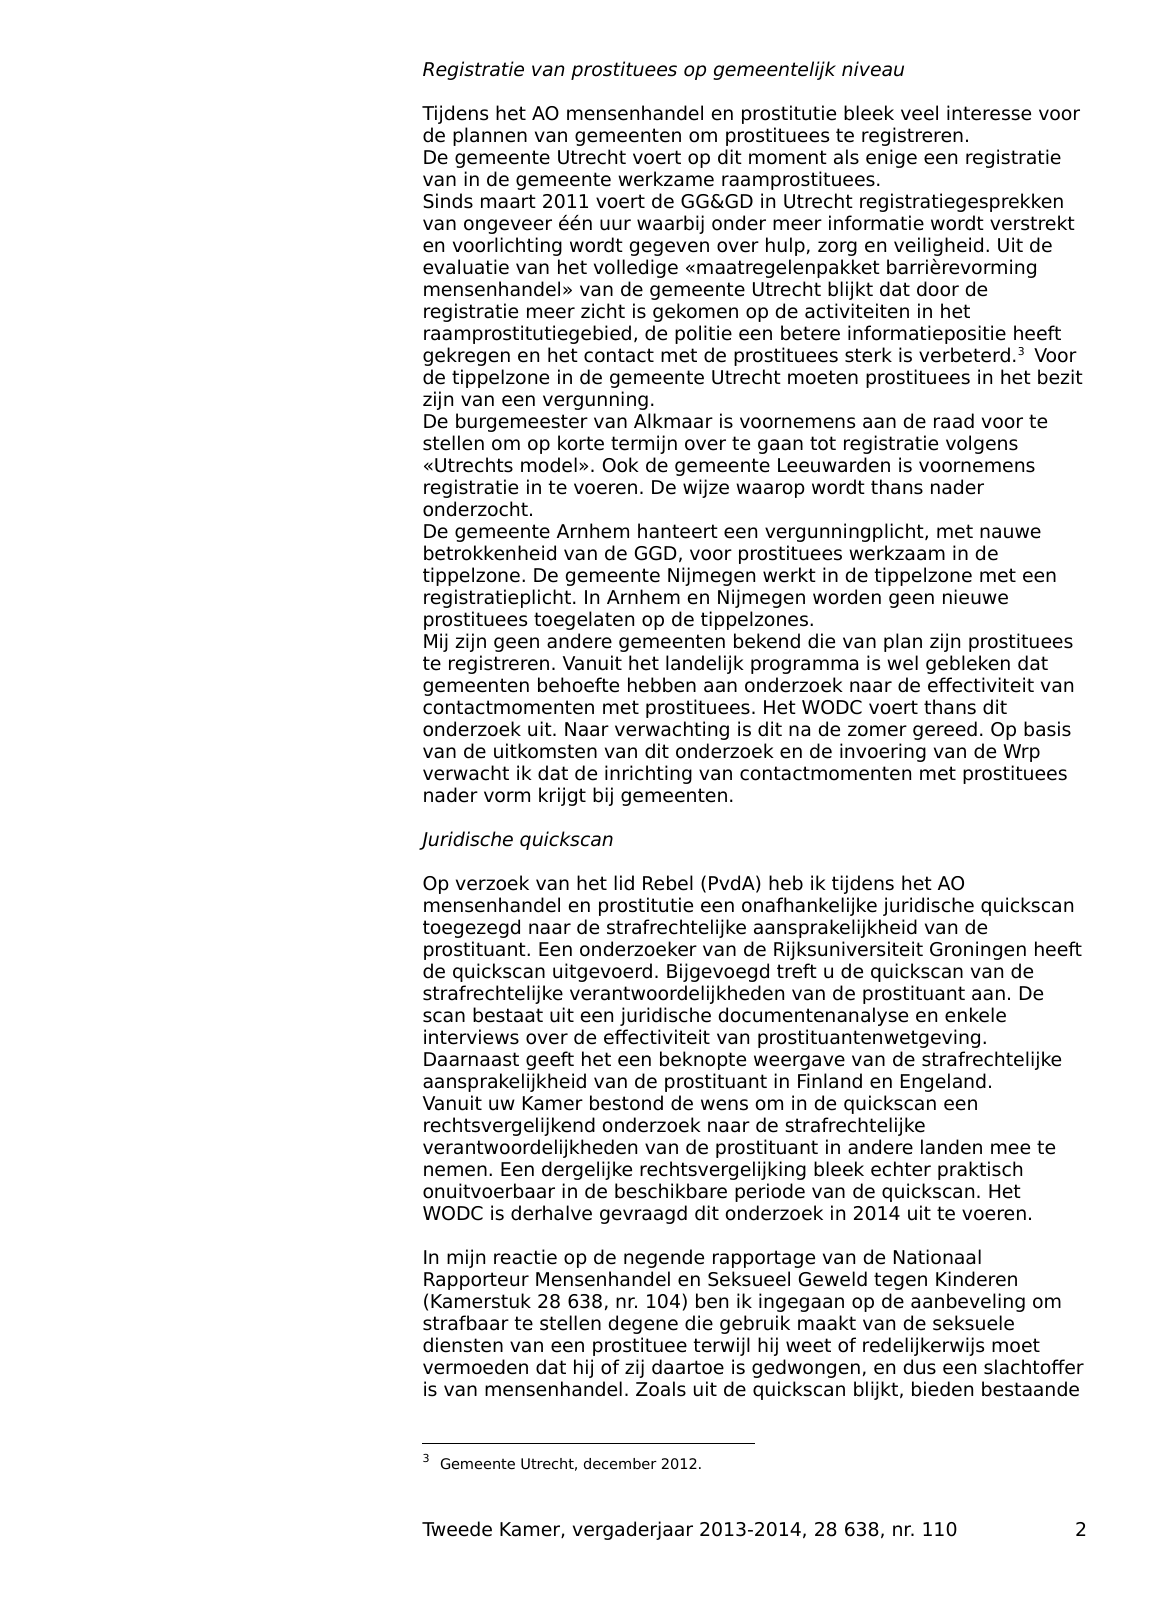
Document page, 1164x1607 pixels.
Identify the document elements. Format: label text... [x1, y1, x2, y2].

subtitle Registratie van prostituees op gemeentelijk niveau [422, 59, 1087, 81]
text Mij zijn geen andere gemeenten bekend die van plan zijn prostituees te registreren. Vanuit het landelijk programma is wel gebleken dat gemeenten behoefte hebben aan onderzoek naar de effectiviteit van contactmomenten met prostituees. Het WODC voert thans dit onderzoek uit. Naar verwachting is dit na de zomer gereed. Op basis van de uitkomsten van dit onderzoek en de invoering van de Wrp verwacht ik dat de inrichting van contactmomenten met prostituees nader vorm krijgt bij gemeenten. [422, 631, 1087, 807]
text Op verzoek van het lid Rebel (PvdA) heb ik tijdens het AO mensenhandel en prostitutie een onafhankelijke juridische quickscan toegezegd naar de strafrechtelijke aansprakelijkheid van de prostituant. Een onderzoeker van de Rijksuniversiteit Groningen heeft de quickscan uitgevoerd. Bijgevoegd treft u de quickscan van de strafrechtelijke verantwoordelijkheden van de prostituant aan. De scan bestaat uit een juridische documentenanalyse en enkele interviews over de effectiviteit van prostituantenwetgeving. Daarnaast geeft het een beknopte weergave van de strafrechtelijke aansprakelijkheid van de prostituant in Finland en Engeland. [422, 873, 1087, 1093]
text In mijn reactie op de negende rapportage van de Nationaal Rapporteur Mensenhandel en Seksueel Geweld tegen Kinderen (Kamerstuk 28 638, nr. 104) ben ik ingegaan op de aanbeveling om strafbaar te stellen degene die gebruik maakt van de seksuele diensten van een prostituee terwijl hij weet of redelijkerwijs moet vermoeden dat hij of zij daartoe is gedwongen, en dus een slachtoffer is van mensenhandel. Zoals uit de quickscan blijkt, bieden bestaande [422, 1247, 1087, 1401]
text De burgemeester van Alkmaar is voornemens aan de raad voor te stellen om op korte termijn over te gaan tot registratie volgens «Utrechts model». Ook de gemeente Leeuwarden is voornemens registratie in te voeren. De wijze waarop wordt thans nader onderzocht. [422, 411, 1087, 521]
text Sinds maart 2011 voert de GG&GD in Utrecht registratiegesprekken van ongeveer één uur waarbij onder meer informatie wordt verstrekt en voorlichting wordt gegeven over hulp, zorg en veiligheid. Uit de evaluatie van het volledige «maatregelenpakket barrièrevorming mensenhandel» van de gemeente Utrecht blijkt dat door de registratie meer zicht is gekomen op de activiteiten in het raamprostitutiegebied, de politie een betere informatiepositie heeft gekregen en het contact met de prostituees sterk is verbeterd. Voor de tippelzone in de gemeente Utrecht moeten prostituees in het bezit zijn van een vergunning. [422, 191, 1087, 411]
text Gemeente Utrecht, december 2012. [422, 1452, 1087, 1474]
subtitle Juridische quickscan [422, 829, 1087, 851]
text De gemeente Utrecht voert op dit moment als enige een registratie van in de gemeente werkzame raamprostituees. [422, 147, 1087, 191]
text Vanuit uw Kamer bestond de wens om in de quickscan een rechtsvergelijkend onderzoek naar de strafrechtelijke verantwoordelijkheden van de prostituant in andere landen mee te nemen. Een dergelijke rechtsvergelijking bleek echter praktisch onuitvoerbaar in de beschikbare periode van de quickscan. Het WODC is derhalve gevraagd dit onderzoek in 2014 uit te voeren. [422, 1093, 1087, 1224]
text Tijdens het AO mensenhandel en prostitutie bleek veel interesse voor de plannen van gemeenten om prostituees te registreren. [422, 103, 1087, 147]
text De gemeente Arnhem hanteert een vergunningplicht, met nauwe betrokkenheid van de GGD, voor prostituees werkzaam in de tippelzone. De gemeente Nijmegen werkt in de tippelzone met een registratieplicht. In Arnhem en Nijmegen worden geen nieuwe prostituees toegelaten op de tippelzones. [422, 521, 1087, 631]
